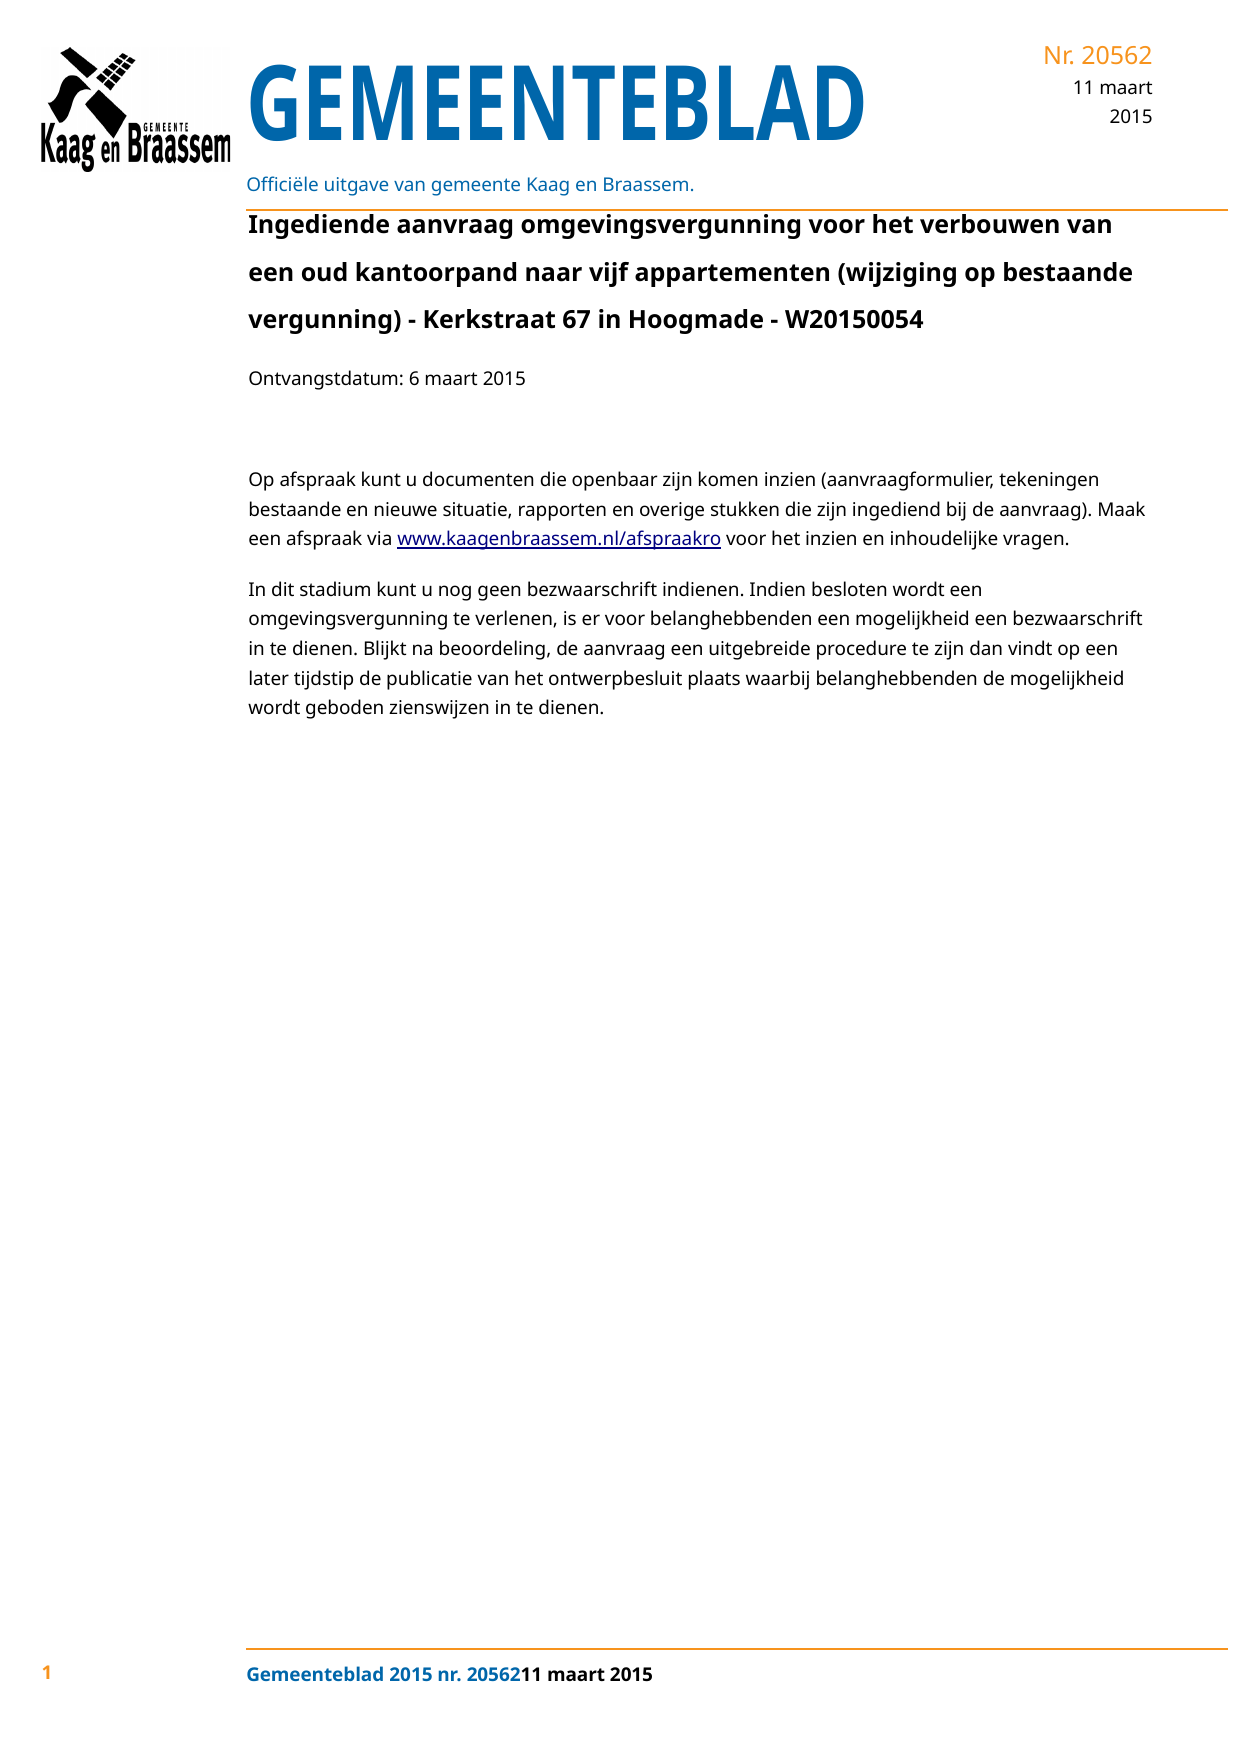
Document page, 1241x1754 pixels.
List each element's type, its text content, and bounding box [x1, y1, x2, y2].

text In dit stadium kunt u nog geen bezwaarschrift indienen. Indien besloten wordt een omgevingsvergunning te verlenen, is er voor belanghebbenden een mogelijkheid een bezwaarschrift in te dienen. Blijkt na beoordeling, de aanvraag een uitgebreide procedure te zijn dan vindt op een later tijdstip de publicatie van het ontwerpbesluit plaats waarbij belanghebbenden de mogelijkheid wordt geboden zienswijzen in te dienen. [248, 576, 1152, 720]
text Ingediende aanvraag omgevingsvergunning voor het verbouwen van een oud kantoorpand naar vijf appartementen (wijziging op bestaande vergunning) - Kerkstraat 67 in Hoogmade - W20150054 [248, 211, 1152, 336]
text Ontvangstdatum: 6 maart 2015 [248, 366, 1152, 391]
picture [41, 47, 231, 172]
text Op afspraak kunt u documenten die openbaar zijn komen inzien (aanvraagformulier, tekeningen bestaande en nieuwe situatie, rapporten en overige stukken die zijn ingediend bij de aanvraag). Maak een afspraak via www.kaagenbraassem.nl/afspraakro voor het inzien en inhoudelijke vragen. [248, 466, 1152, 551]
